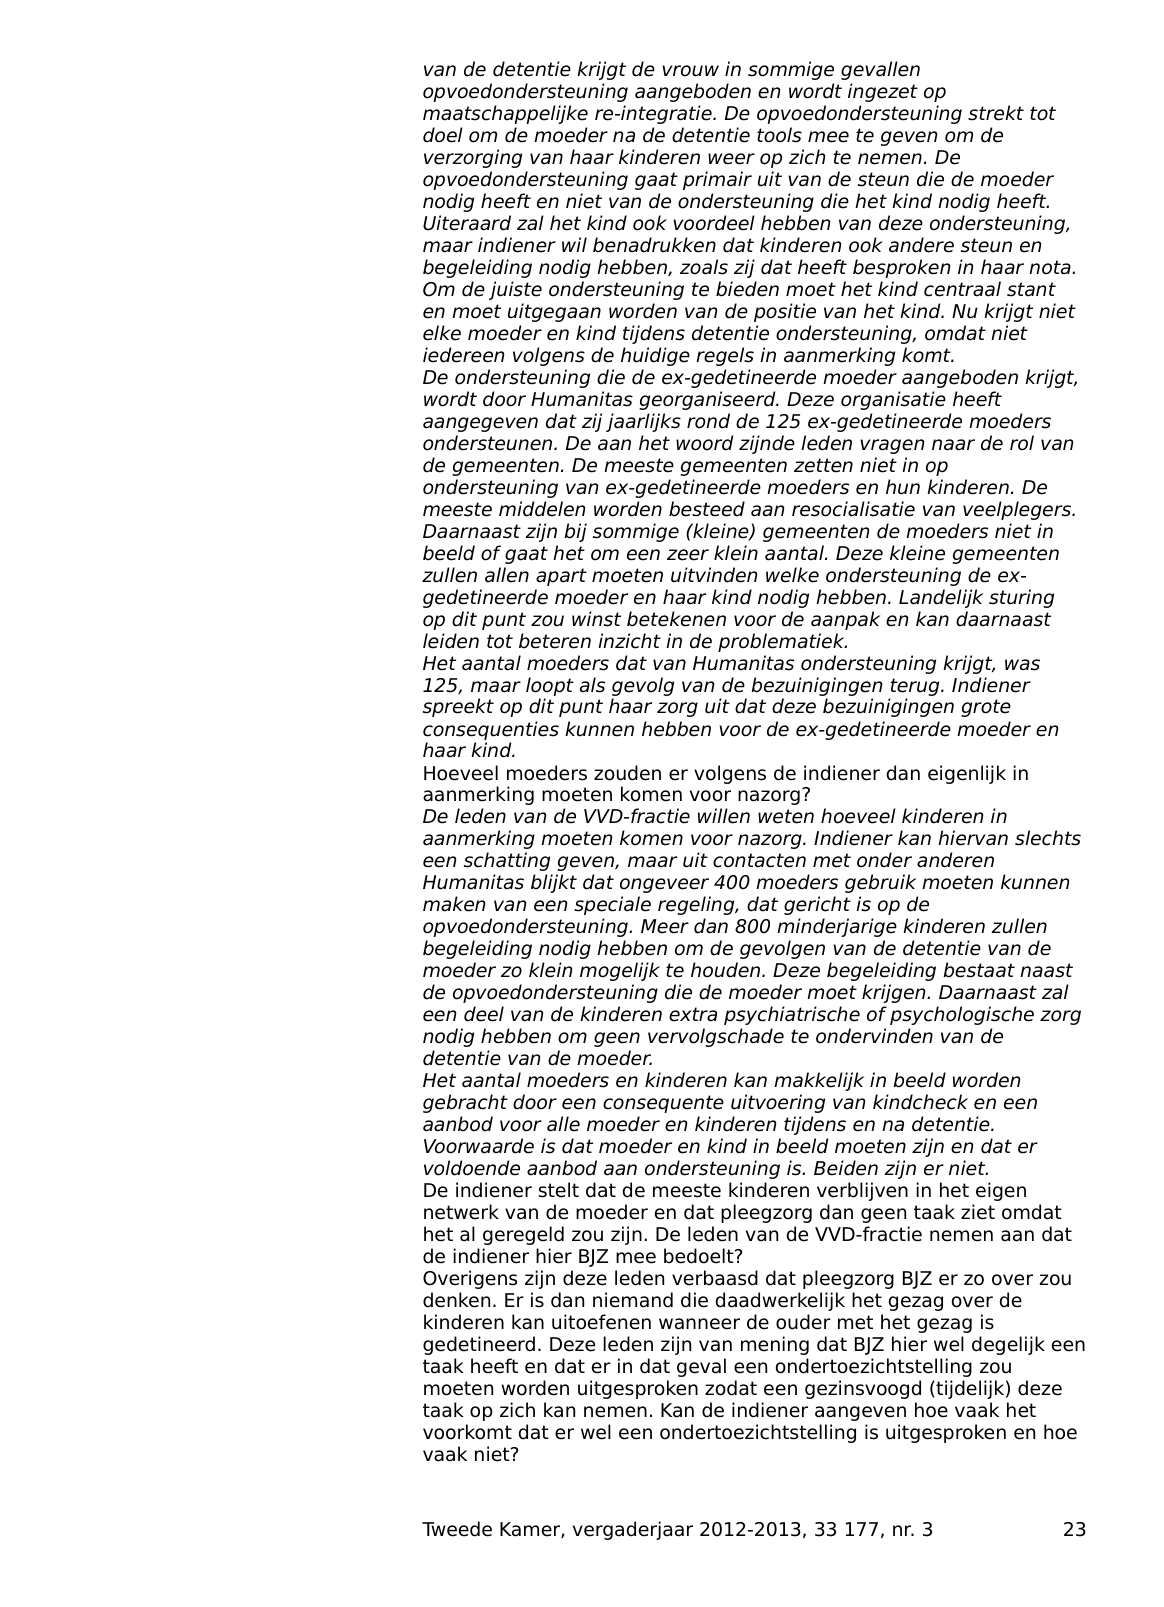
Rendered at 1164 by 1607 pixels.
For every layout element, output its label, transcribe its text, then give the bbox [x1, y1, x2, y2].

text Hoeveel moeders zouden er volgens de indiener dan eigenlijk in aanmerking moeten komen voor nazorg? [422, 762, 1087, 806]
text De leden van de VVD-fractie willen weten hoeveel kinderen in aanmerking moeten komen voor nazorg. Indiener kan hiervan slechts een schatting geven, maar uit contacten met onder anderen Humanitas blijkt dat ongeveer 400 moeders gebruik moeten kunnen maken van een speciale regeling, dat gericht is op de opvoedondersteuning. Meer dan 800 minderjarige kinderen zullen begeleiding nodig hebben om de gevolgen van de detentie van de moeder zo klein mogelijk te houden. Deze begeleiding bestaat naast de opvoedondersteuning die de moeder moet krijgen. Daarnaast zal een deel van de kinderen extra psychiatrische of psychologische zorg nodig hebben om geen vervolgschade te ondervinden van de detentie van de moeder. [422, 806, 1087, 1070]
text Het aantal moeders en kinderen kan makkelijk in beeld worden gebracht door een consequente uitvoering van kindcheck en een aanbod voor alle moeder en kinderen tijdens en na detentie. Voorwaarde is dat moeder en kind in beeld moeten zijn en dat er voldoende aanbod aan ondersteuning is. Beiden zijn er niet. [422, 1070, 1087, 1180]
text De ondersteuning die de ex-gedetineerde moeder aangeboden krijgt, wordt door Humanitas georganiseerd. Deze organisatie heeft aangegeven dat zij jaarlijks rond de 125 ex-gedetineerde moeders ondersteunen. De aan het woord zijnde leden vragen naar de rol van de gemeenten. De meeste gemeenten zetten niet in op ondersteuning van ex-gedetineerde moeders en hun kinderen. De meeste middelen worden besteed aan resocialisatie van veelplegers. Daarnaast zijn bij sommige (kleine) gemeenten de moeders niet in beeld of gaat het om een zeer klein aantal. Deze kleine gemeenten zullen allen apart moeten uitvinden welke ondersteuning de ex-gedetineerde moeder en haar kind nodig hebben. Landelijk sturing op dit punt zou winst betekenen voor de aanpak en kan daarnaast leiden tot beteren inzicht in de problematiek. [422, 367, 1087, 652]
text Overigens zijn deze leden verbaasd dat pleegzorg BJZ er zo over zou denken. Er is dan niemand die daadwerkelijk het gezag over de kinderen kan uitoefenen wanneer de ouder met het gezag is gedetineerd. Deze leden zijn van mening dat BJZ hier wel degelijk een taak heeft en dat er in dat geval een ondertoezichtstelling zou moeten worden uitgesproken zodat een gezinsvoogd (tijdelijk) deze taak op zich kan nemen. Kan de indiener aangeven hoe vaak het voorkomt dat er wel een ondertoezichtstelling is uitgesproken en hoe vaak niet? [422, 1268, 1087, 1466]
text De indiener stelt dat de meeste kinderen verblijven in het eigen netwerk van de moeder en dat pleegzorg dan geen taak ziet omdat het al geregeld zou zijn. De leden van de VVD-fractie nemen aan dat de indiener hier BJZ mee bedoelt? [422, 1180, 1087, 1268]
text van de detentie krijgt de vrouw in sommige gevallen opvoedondersteuning aangeboden en wordt ingezet op maatschappelijke re-integratie. De opvoedondersteuning strekt tot doel om de moeder na de detentie tools mee te geven om de verzorging van haar kinderen weer op zich te nemen. De opvoedondersteuning gaat primair uit van de steun die de moeder nodig heeft en niet van de ondersteuning die het kind nodig heeft. Uiteraard zal het kind ook voordeel hebben van deze ondersteuning, maar indiener wil benadrukken dat kinderen ook andere steun en begeleiding nodig hebben, zoals zij dat heeft besproken in haar nota. Om de juiste ondersteuning te bieden moet het kind centraal stant en moet uitgegaan worden van de positie van het kind. Nu krijgt niet elke moeder en kind tijdens detentie ondersteuning, omdat niet iedereen volgens de huidige regels in aanmerking komt. [422, 59, 1087, 367]
text Het aantal moeders dat van Humanitas ondersteuning krijgt, was 125, maar loopt als gevolg van de bezuinigingen terug. Indiener spreekt op dit punt haar zorg uit dat deze bezuinigingen grote consequenties kunnen hebben voor de ex-gedetineerde moeder en haar kind. [422, 652, 1087, 762]
